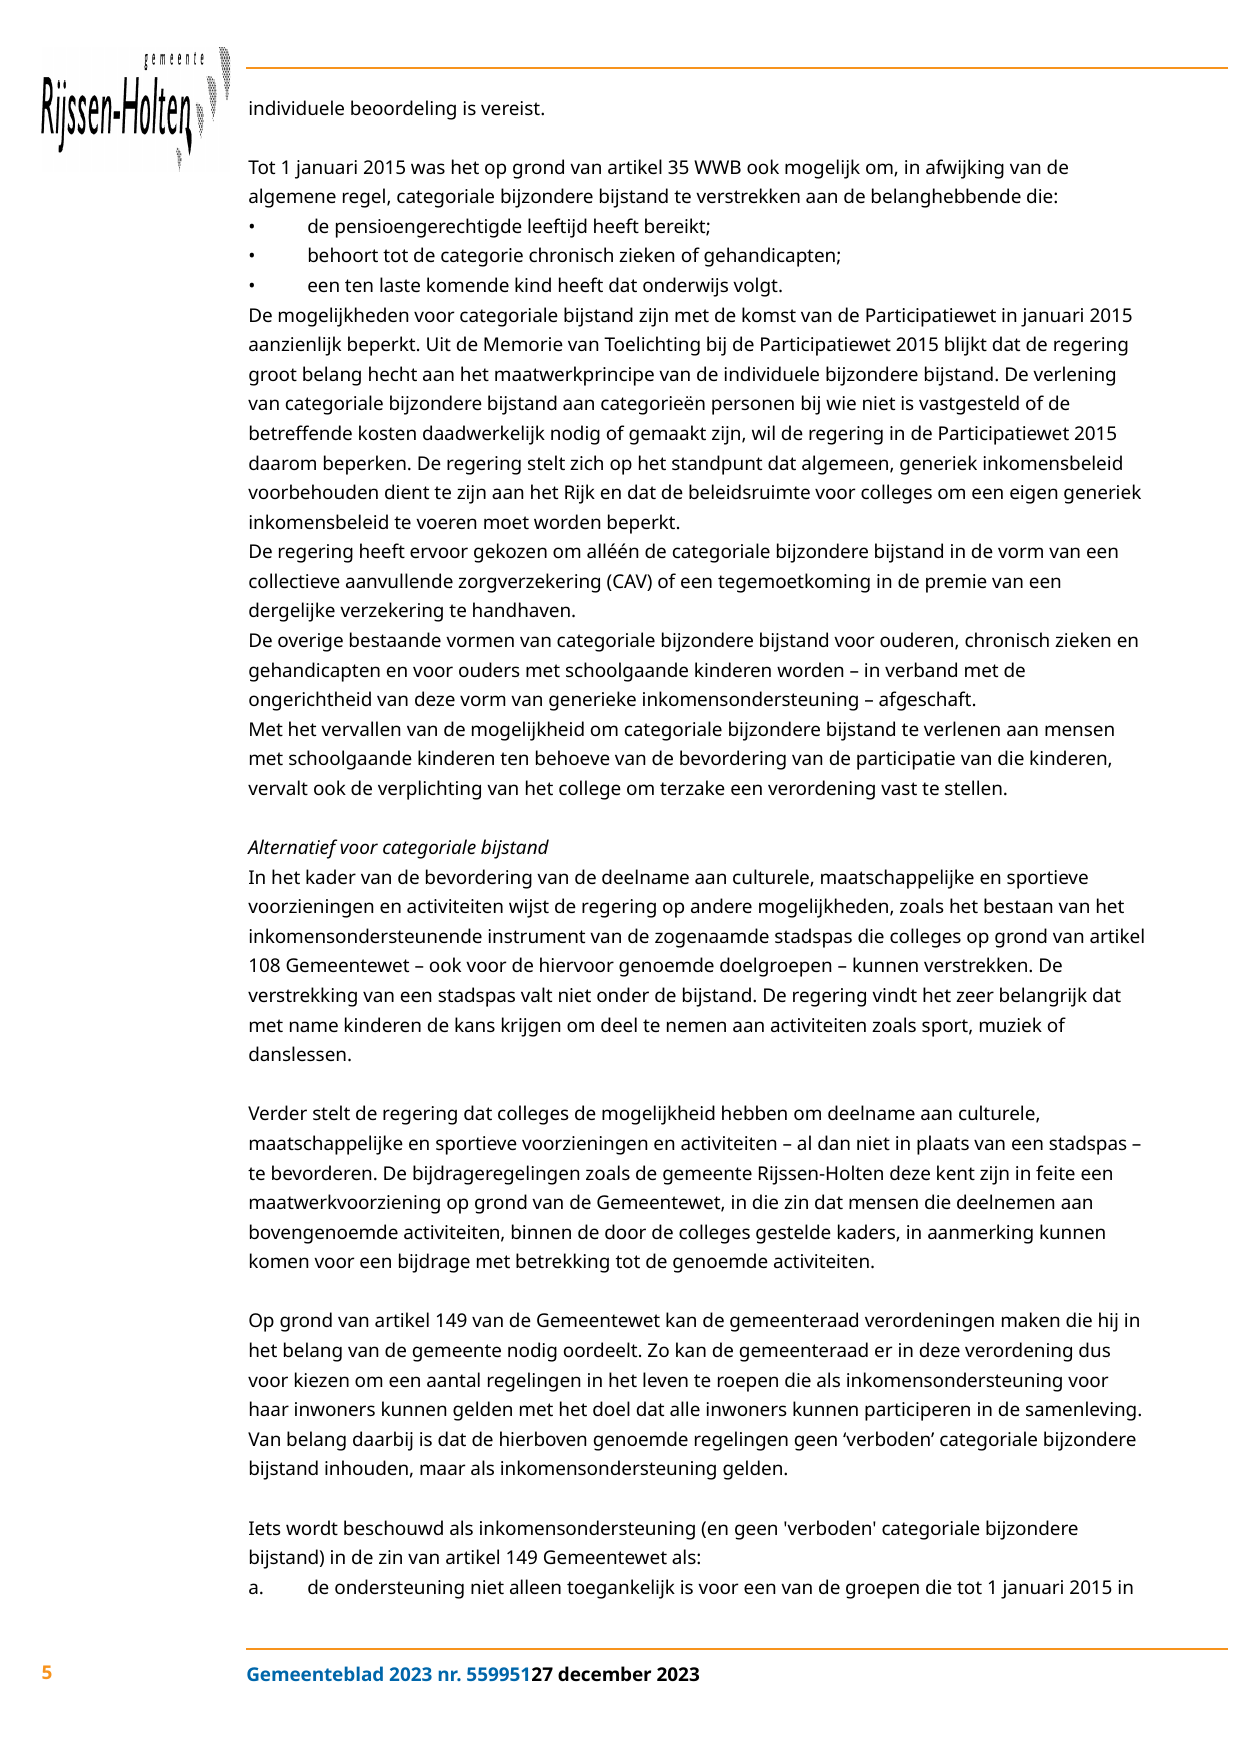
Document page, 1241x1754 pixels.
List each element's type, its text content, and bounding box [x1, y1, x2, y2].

text In het kader van de bevordering van de deelname aan culturele, maatschappelijke en sportieve voorzieningen en activiteiten wijst de regering op andere mogelijkheden, zoals het bestaan van het inkomensondersteunende instrument van de zogenaamde stadspas die colleges op grond van artikel 108 Gemeentewet – ook voor de hiervoor genoemde doelgroepen – kunnen verstrekken. De verstrekking van een stadspas valt niet onder de bijstand. De regering vindt het zeer belangrijk dat met name kinderen de kans krijgen om deel te nemen aan activiteiten zoals sport, muziek of danslessen. [248, 864, 1152, 1067]
list een ten laste komende kind heeft dat onderwijs volgt. [248, 272, 1152, 298]
list de pensioengerechtigde leeftijd heeft bereikt; [248, 213, 1152, 239]
text individuele beoordeling is vereist. [248, 95, 1152, 121]
text Verder stelt de regering dat colleges de mogelijkheid hebben om deelname aan culturele, maatschappelijke en sportieve voorzieningen en activiteiten – al dan niet in plaats van een stadspas – te bevorderen. De bijdrageregelingen zoals de gemeente Rijssen-Holten deze kent zijn in feite een maatwerkvoorziening op grond van de Gemeentewet, in die zin dat mensen die deelnemen aan bovengenoemde activiteiten, binnen de door de colleges gestelde kaders, in aanmerking kunnen komen voor een bijdrage met betrekking tot de genoemde activiteiten. [248, 1101, 1152, 1274]
text De mogelijkheden voor categoriale bijstand zijn met de komst van de Participatiewet in januari 2015 aanzienlijk beperkt. Uit de Memorie van Toelichting bij de Participatiewet 2015 blijkt dat de regering groot belang hecht aan het maatwerkprincipe van de individuele bijzondere bijstand. De verlening van categoriale bijzondere bijstand aan categorieën personen bij wie niet is vastgesteld of de betreffende kosten daadwerkelijk nodig of gemaakt zijn, wil de regering in de Participatiewet 2015 daarom beperken. De regering stelt zich op het standpunt dat algemeen, generiek inkomensbeleid voorbehouden dient te zijn aan het Rijk en dat de beleidsruimte voor colleges om een eigen generiek inkomensbeleid te voeren moet worden beperkt. [248, 302, 1152, 535]
text De overige bestaande vormen van categoriale bijzondere bijstand voor ouderen, chronisch zieken en gehandicapten en voor ouders met schoolgaande kinderen worden – in verband met de ongerichtheid van deze vorm van generieke inkomensondersteuning – afgeschaft. [248, 627, 1152, 712]
text Tot 1 januari 2015 was het op grond van artikel 35 WWB ook mogelijk om, in afwijking van de algemene regel, categoriale bijzondere bijstand te verstrekken aan de belanghebbende die: [248, 154, 1152, 209]
list de ondersteuning niet alleen toegankelijk is voor een van de groepen die tot 1 januari 2015 in [248, 1574, 1152, 1600]
picture [41, 47, 231, 172]
text Alternatief voor categoriale bijstand [248, 834, 1152, 860]
text Met het vervallen van de mogelijkheid om categoriale bijzondere bijstand te verlenen aan mensen met schoolgaande kinderen ten behoeve van de bevordering van de participatie van die kinderen, vervalt ook de verplichting van het college om terzake een verordening vast te stellen. [248, 716, 1152, 801]
text Iets wordt beschouwd als inkomensondersteuning (en geen 'verboden' categoriale bijzondere bijstand) in de zin van artikel 149 Gemeentewet als: [248, 1515, 1152, 1570]
text Van belang daarbij is dat de hierboven genoemde regelingen geen ‘verboden’ categoriale bijzondere bijstand inhouden, maar als inkomensondersteuning gelden. [248, 1426, 1152, 1481]
text Op grond van artikel 149 van de Gemeentewet kan de gemeenteraad verordeningen maken die hij in het belang van de gemeente nodig oordeelt. Zo kan de gemeenteraad er in deze verordening dus voor kiezen om een aantal regelingen in het leven te roepen die als inkomensondersteuning voor haar inwoners kunnen gelden met het doel dat alle inwoners kunnen participeren in de samenleving. [248, 1308, 1152, 1422]
text De regering heeft ervoor gekozen om alléén de categoriale bijzondere bijstand in de vorm van een collectieve aanvullende zorgverzekering (CAV) of een tegemoetkoming in de premie van een dergelijke verzekering te handhaven. [248, 538, 1152, 623]
list behoort tot de categorie chronisch zieken of gehandicapten; [248, 243, 1152, 268]
